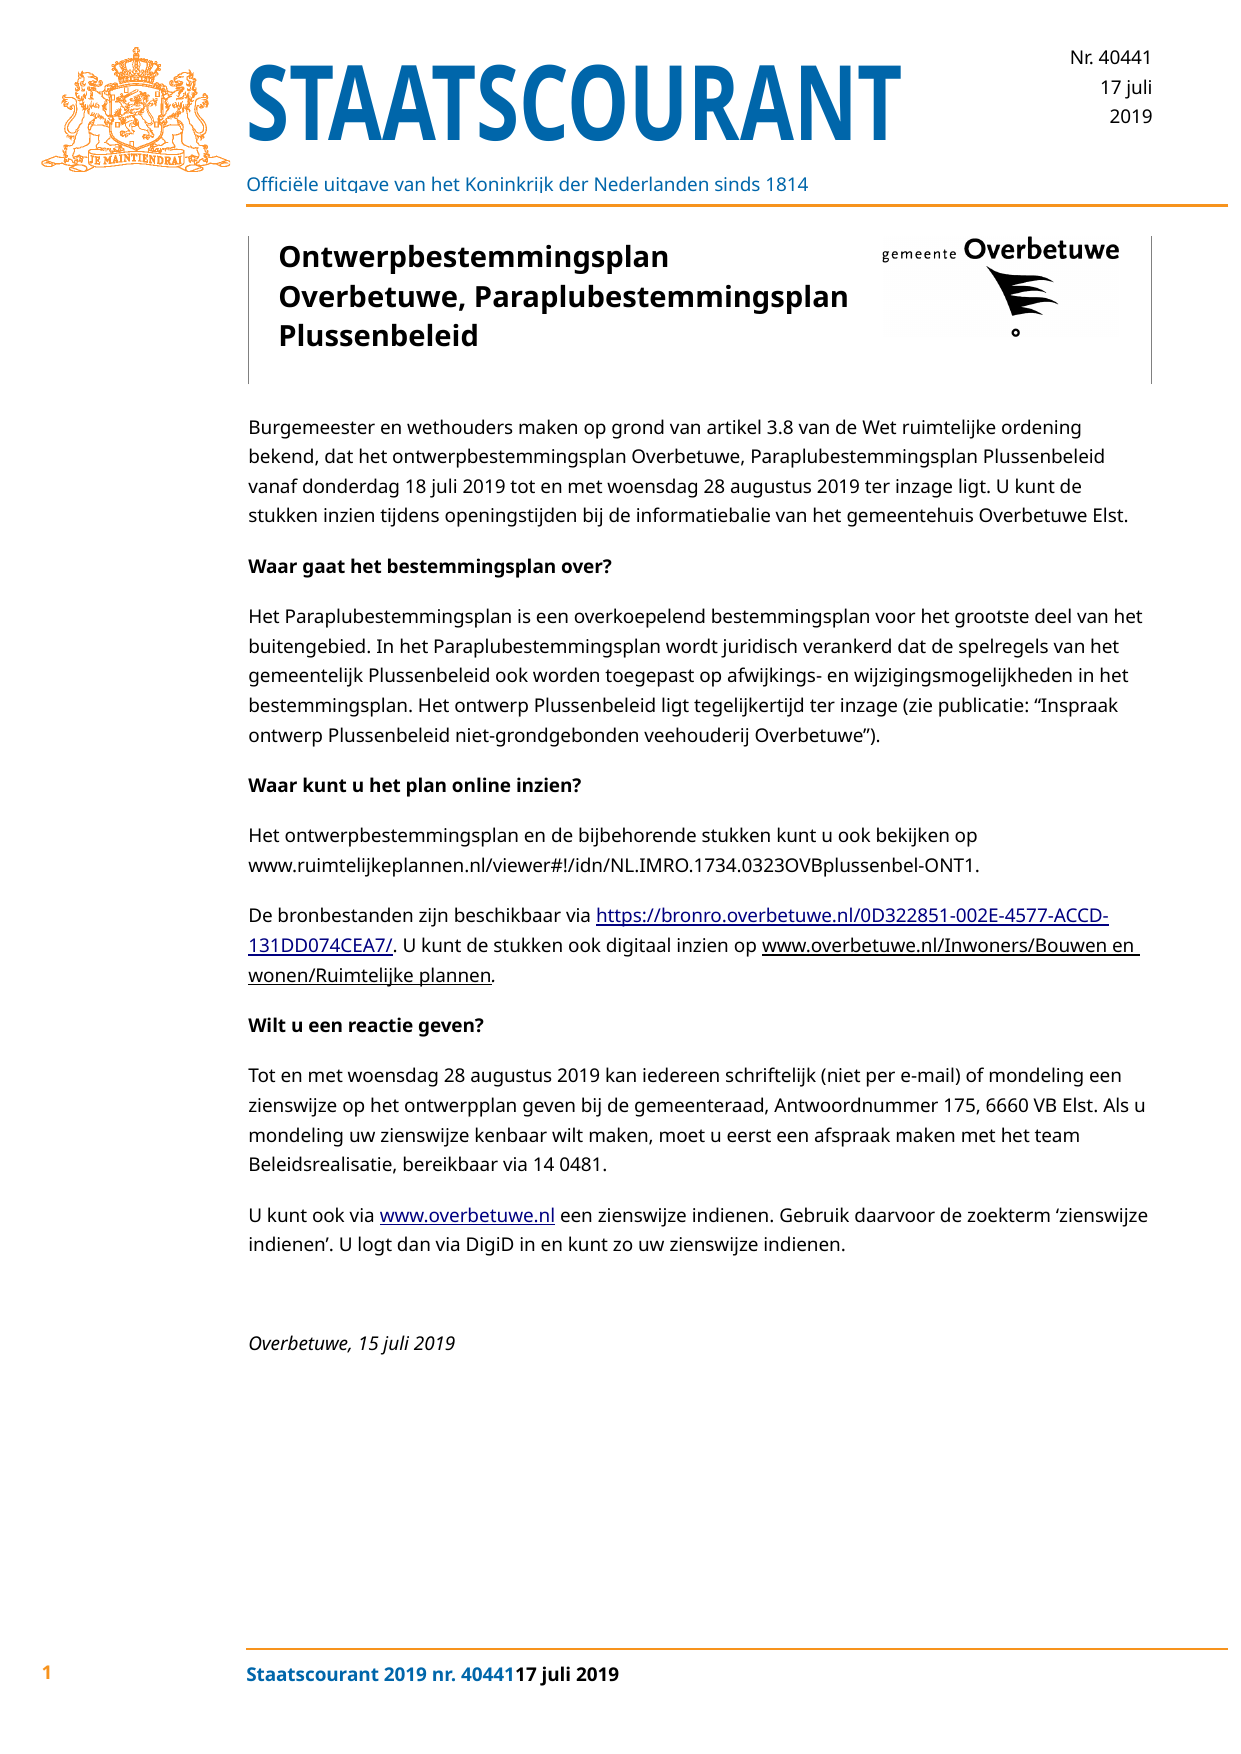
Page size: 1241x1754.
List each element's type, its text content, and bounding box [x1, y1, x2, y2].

text De bronbestanden zijn beschikbaar via https://bronro.overbetuwe.nl/0D322851-002E-4577-ACCD-131DD074CEA7/. U kunt de stukken ook digitaal inzien op www.overbetuwe.nl/Inwoners/Bouwen en wonen/Ruimtelijke plannen. [248, 903, 1152, 988]
text Tot en met woensdag 28 augustus 2019 kan iedereen schriftelijk (niet per e-mail) of mondeling een zienswijze op het ontwerpplan geven bij de gemeenteraad, Antwoordnummer 175, 6660 VB Elst. Als u mondeling uw zienswijze kenbaar wilt maken, moet u eerst een afspraak maken met het team Beleidsrealisatie, bereikbaar via 14 0481. [248, 1063, 1152, 1177]
text Het ontwerpbestemmingsplan en de bijbehorende stukken kunt u ook bekijken op www.ruimtelijkeplannen.nl/viewer#!/idn/NL.IMRO.1734.0323OVBplussenbel-ONT1. [248, 823, 1152, 878]
text Waar kunt u het plan online inzien? [248, 772, 1152, 798]
text Waar gaat het bestemmingsplan over? [248, 553, 1152, 579]
table_header [850, 236, 1151, 384]
text U kunt ook via www.overbetuwe.nl een zienswijze indienen. Gebruik daarvoor de zoekterm ‘zienswijze indienen’. U logt dan via DigiD in en kunt zo uw zienswijze indienen. [248, 1202, 1152, 1257]
text Wilt u een reactie geven? [248, 1012, 1152, 1038]
text Het Paraplubestemmingsplan is een overkoepelend bestemmingsplan voor het grootste deel van het buitengebied. In het Paraplubestemmingsplan wordt juridisch verankerd dat de spelregels van het gemeentelijk Plussenbeleid ook worden toegepast op afwijkings- en wijzigingsmogelijkheden in het bestemmingsplan. Het ontwerp Plussenbeleid ligt tegelijkertijd ter inzage (zie publicatie: “Inspraak ontwerp Plussenbeleid niet-grondgebonden veehouderij Overbetuwe”). [248, 603, 1152, 748]
table_header Ontwerpbestemmingsplan Overbetuwe, Paraplubestemmingsplan Plussenbeleid [249, 236, 850, 384]
text Overbetuwe, 15 juli 2019 [248, 1330, 1152, 1355]
picture [882, 236, 1119, 337]
text Burgemeester en wethouders maken op grond van artikel 3.8 van de Wet ruimtelijke ordening bekend, dat het ontwerpbestemmingsplan Overbetuwe, Paraplubestemmingsplan Plussenbeleid vanaf donderdag 18 juli 2019 tot en met woensdag 28 augustus 2019 ter inzage ligt. U kunt de stukken inzien tijdens openingstijden bij de informatiebalie van het gemeentehuis Overbetuwe Elst. [248, 414, 1152, 528]
picture [41, 47, 231, 172]
